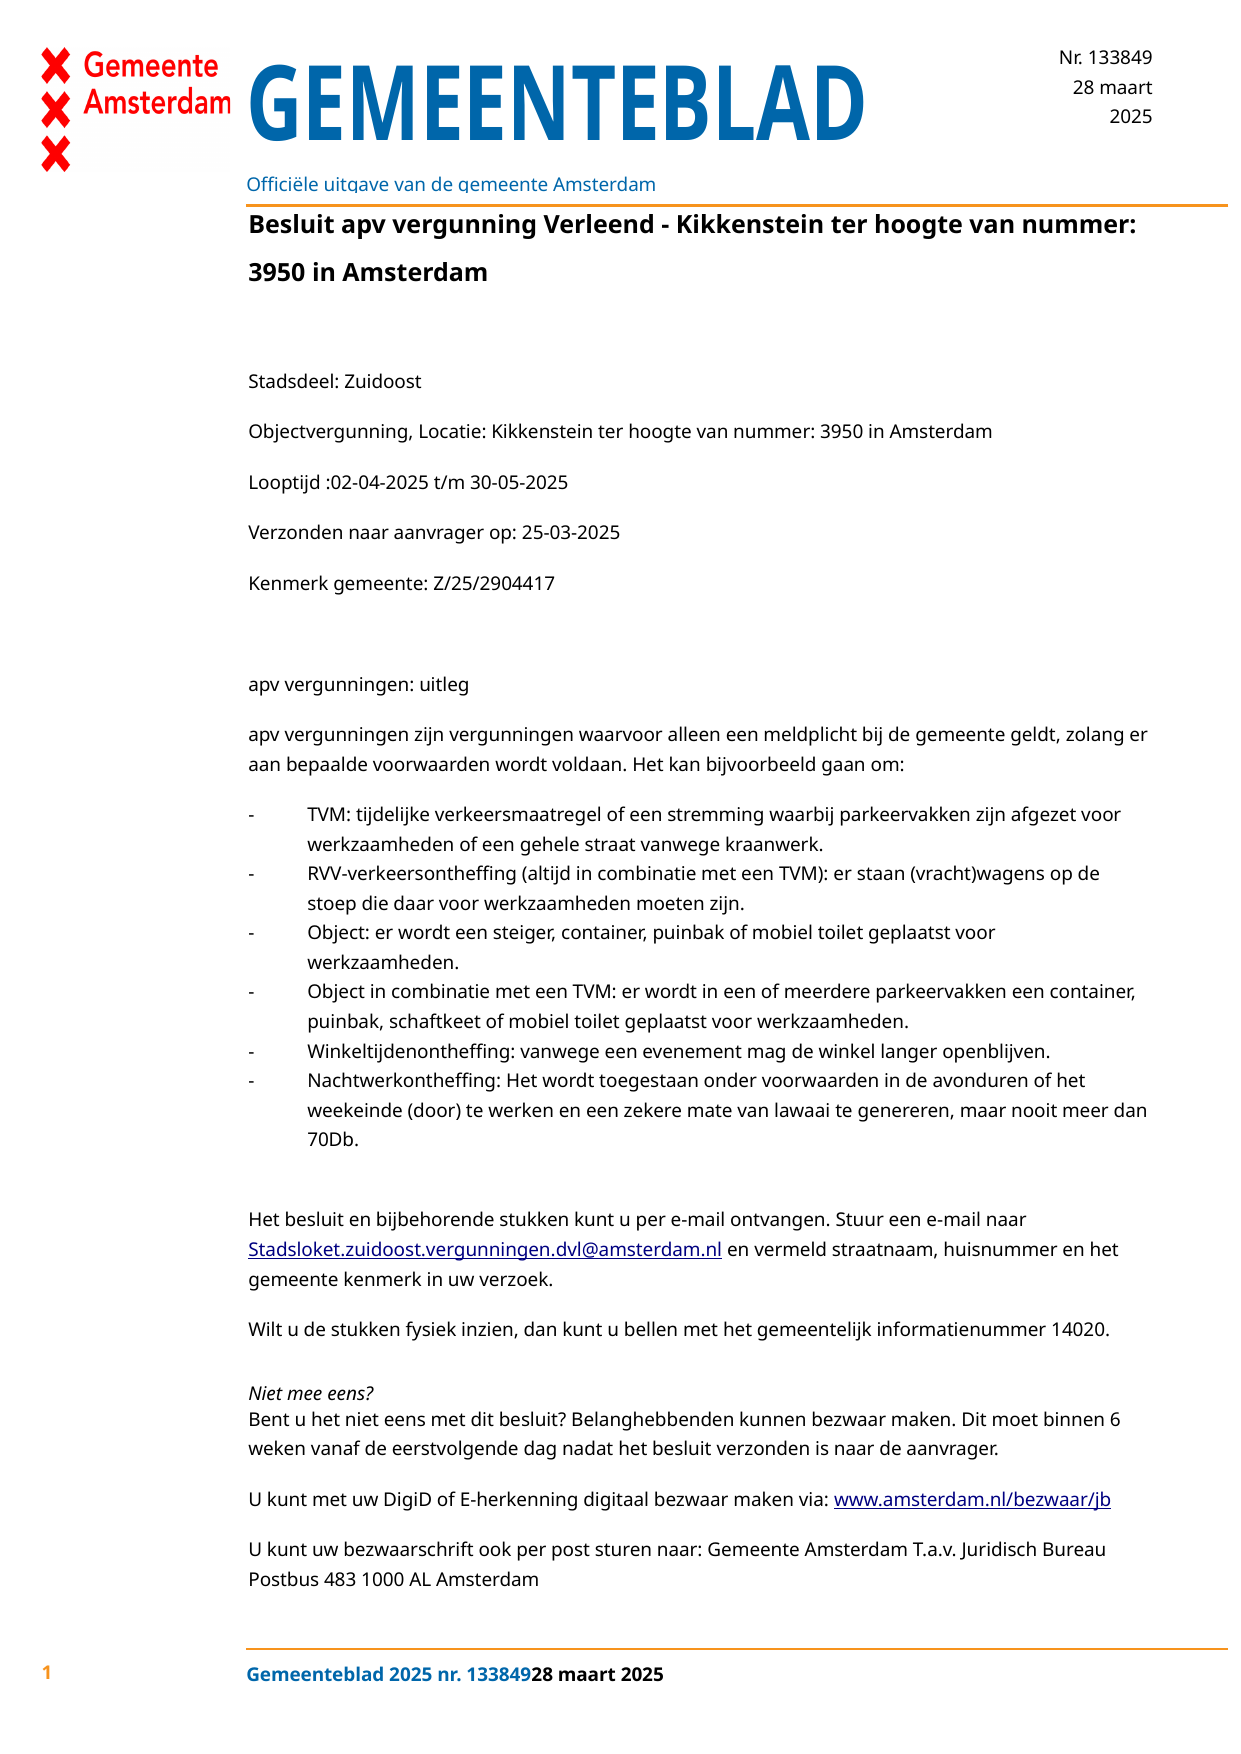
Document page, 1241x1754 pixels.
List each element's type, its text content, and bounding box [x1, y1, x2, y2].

text Objectvergunning, Locatie: Kikkenstein ter hoogte van nummer: 3950 in Amsterdam [248, 419, 1152, 444]
list Object: er wordt een steiger, container, puinbak of mobiel toilet geplaatst voor werkzaamheden. [248, 919, 1152, 975]
text U kunt met uw DigiD of E-herkenning digitaal bezwaar maken via: www.amsterdam.nl/bezwaar/jb [248, 1486, 1152, 1512]
text Het besluit en bijbehorende stukken kunt u per e-mail ontvangen. Stuur een e-mail naar Stadsloket.zuidoost.vergunningen.dvl@amsterdam.nl en vermeld straatnaam, huisnummer en het gemeente kenmerk in uw verzoek. [248, 1207, 1152, 1292]
text Wilt u de stukken fysiek inzien, dan kunt u bellen met het gemeentelijk informatienummer 14020. [248, 1316, 1152, 1342]
list TVM: tijdelijke verkeersmaatregel of een stremming waarbij parkeervakken zijn afgezet voor werkzaamheden of een gehele straat vanwege kraanwerk. [248, 801, 1152, 857]
text Kenmerk gemeente: Z/25/2904417 [248, 570, 1152, 596]
list RVV-verkeersontheffing (altijd in combinatie met een TVM): er staan (vracht)wagens op de stoep die daar voor werkzaamheden moeten zijn. [248, 860, 1152, 916]
text Besluit apv vergunning Verleend - Kikkenstein ter hoogte van nummer: 3950 in Amsterdam [248, 207, 1152, 288]
text Verzonden naar aanvrager op: 25-03-2025 [248, 519, 1152, 545]
text apv vergunningen zijn vergunningen waarvoor alleen een meldplicht bij de gemeente geldt, zolang er aan bepaalde voorwaarden wordt voldaan. Het kan bijvoorbeeld gaan om: [248, 721, 1152, 777]
text Niet mee eens? [248, 1380, 1152, 1406]
text apv vergunningen: uitleg [248, 671, 1152, 697]
list Nachtwerkontheffing: Het wordt toegestaan onder voorwaarden in de avonduren of het weekeinde (door) te werken en een zekere mate van lawaai te genereren, maar nooit meer dan 70Db. [248, 1067, 1152, 1152]
list Winkeltijdenontheffing: vanwege een evenement mag de winkel langer openblijven. [248, 1038, 1152, 1064]
picture [41, 47, 231, 172]
text U kunt uw bezwaarschrift ook per post sturen naar: Gemeente Amsterdam T.a.v. Juridisch Bureau Postbus 483 1000 AL Amsterdam [248, 1536, 1152, 1592]
text Looptijd :02-04-2025 t/m 30-05-2025 [248, 469, 1152, 495]
text Stadsdeel: Zuidoost [248, 368, 1152, 394]
text Bent u het niet eens met dit besluit? Belanghebbenden kunnen bezwaar maken. Dit moet binnen 6 weken vanaf de eerstvolgende dag nadat het besluit verzonden is naar de aanvrager. [248, 1406, 1152, 1461]
list Object in combinatie met een TVM: er wordt in een of meerdere parkeervakken een container, puinbak, schaftkeet of mobiel toilet geplaatst voor werkzaamheden. [248, 979, 1152, 1034]
